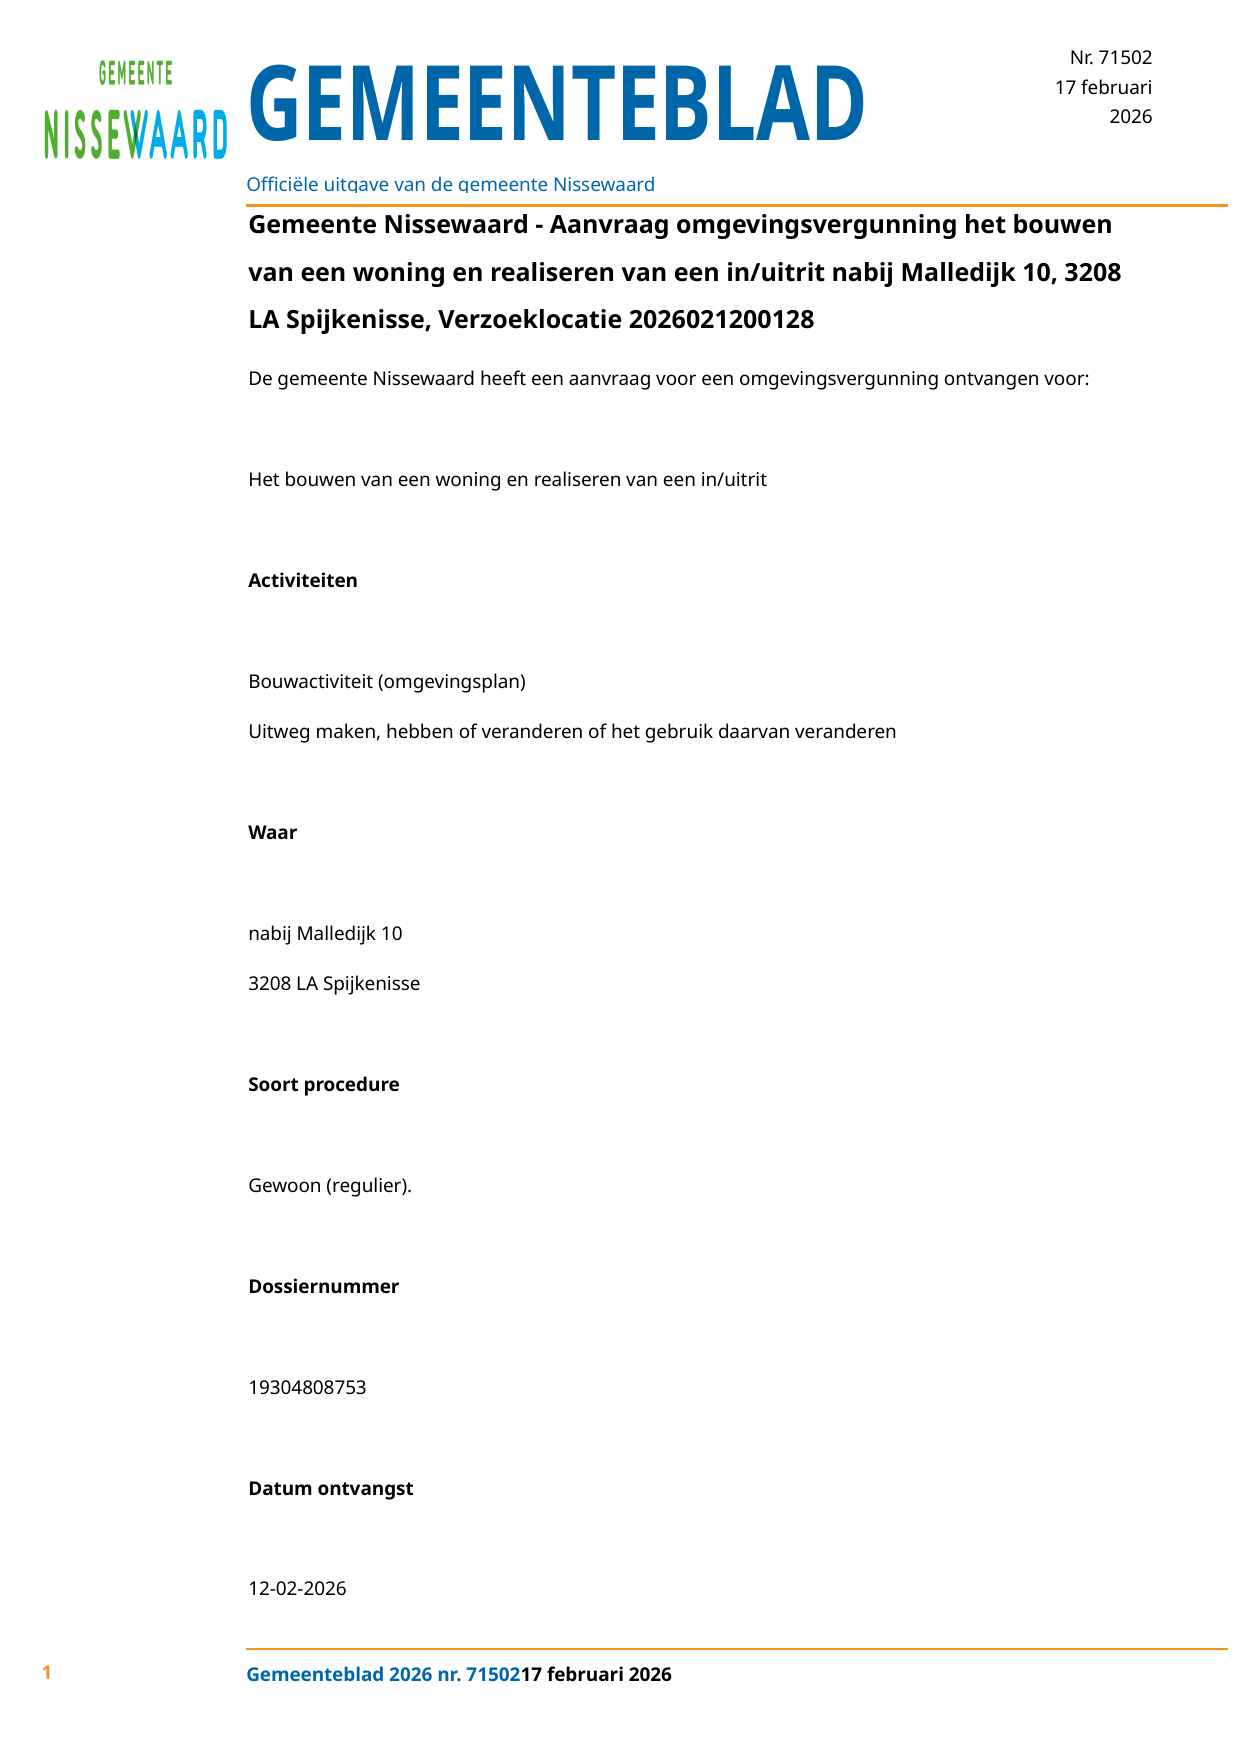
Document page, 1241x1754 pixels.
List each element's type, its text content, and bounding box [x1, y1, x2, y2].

text Het bouwen van een woning en realiseren van een in/uitrit [248, 466, 1152, 492]
text Bouwactiviteit (omgevingsplan) [248, 668, 1152, 694]
text Datum ontvangst [248, 1475, 1152, 1500]
text 3208 LA Spijkenisse [248, 971, 1152, 996]
text Waar [248, 819, 1152, 845]
text Gemeente Nissewaard - Aanvraag omgevingsvergunning het bouwen van een woning en realiseren van een in/uitrit nabij Malledijk 10, 3208 LA Spijkenisse, Verzoeklocatie 2026021200128 [248, 207, 1152, 336]
text nabij Malledijk 10 [248, 920, 1152, 946]
text De gemeente Nissewaard heeft een aanvraag voor een omgevingsvergunning ontvangen voor: [248, 366, 1152, 391]
text Uitweg maken, hebben of veranderen of het gebruik daarvan veranderen [248, 718, 1152, 744]
picture [41, 47, 231, 172]
text Dossiernummer [248, 1273, 1152, 1299]
text Activiteiten [248, 567, 1152, 593]
text 19304808753 [248, 1374, 1152, 1399]
text Gewoon (regulier). [248, 1172, 1152, 1198]
text 12-02-2026 [248, 1576, 1152, 1601]
text Soort procedure [248, 1071, 1152, 1097]
